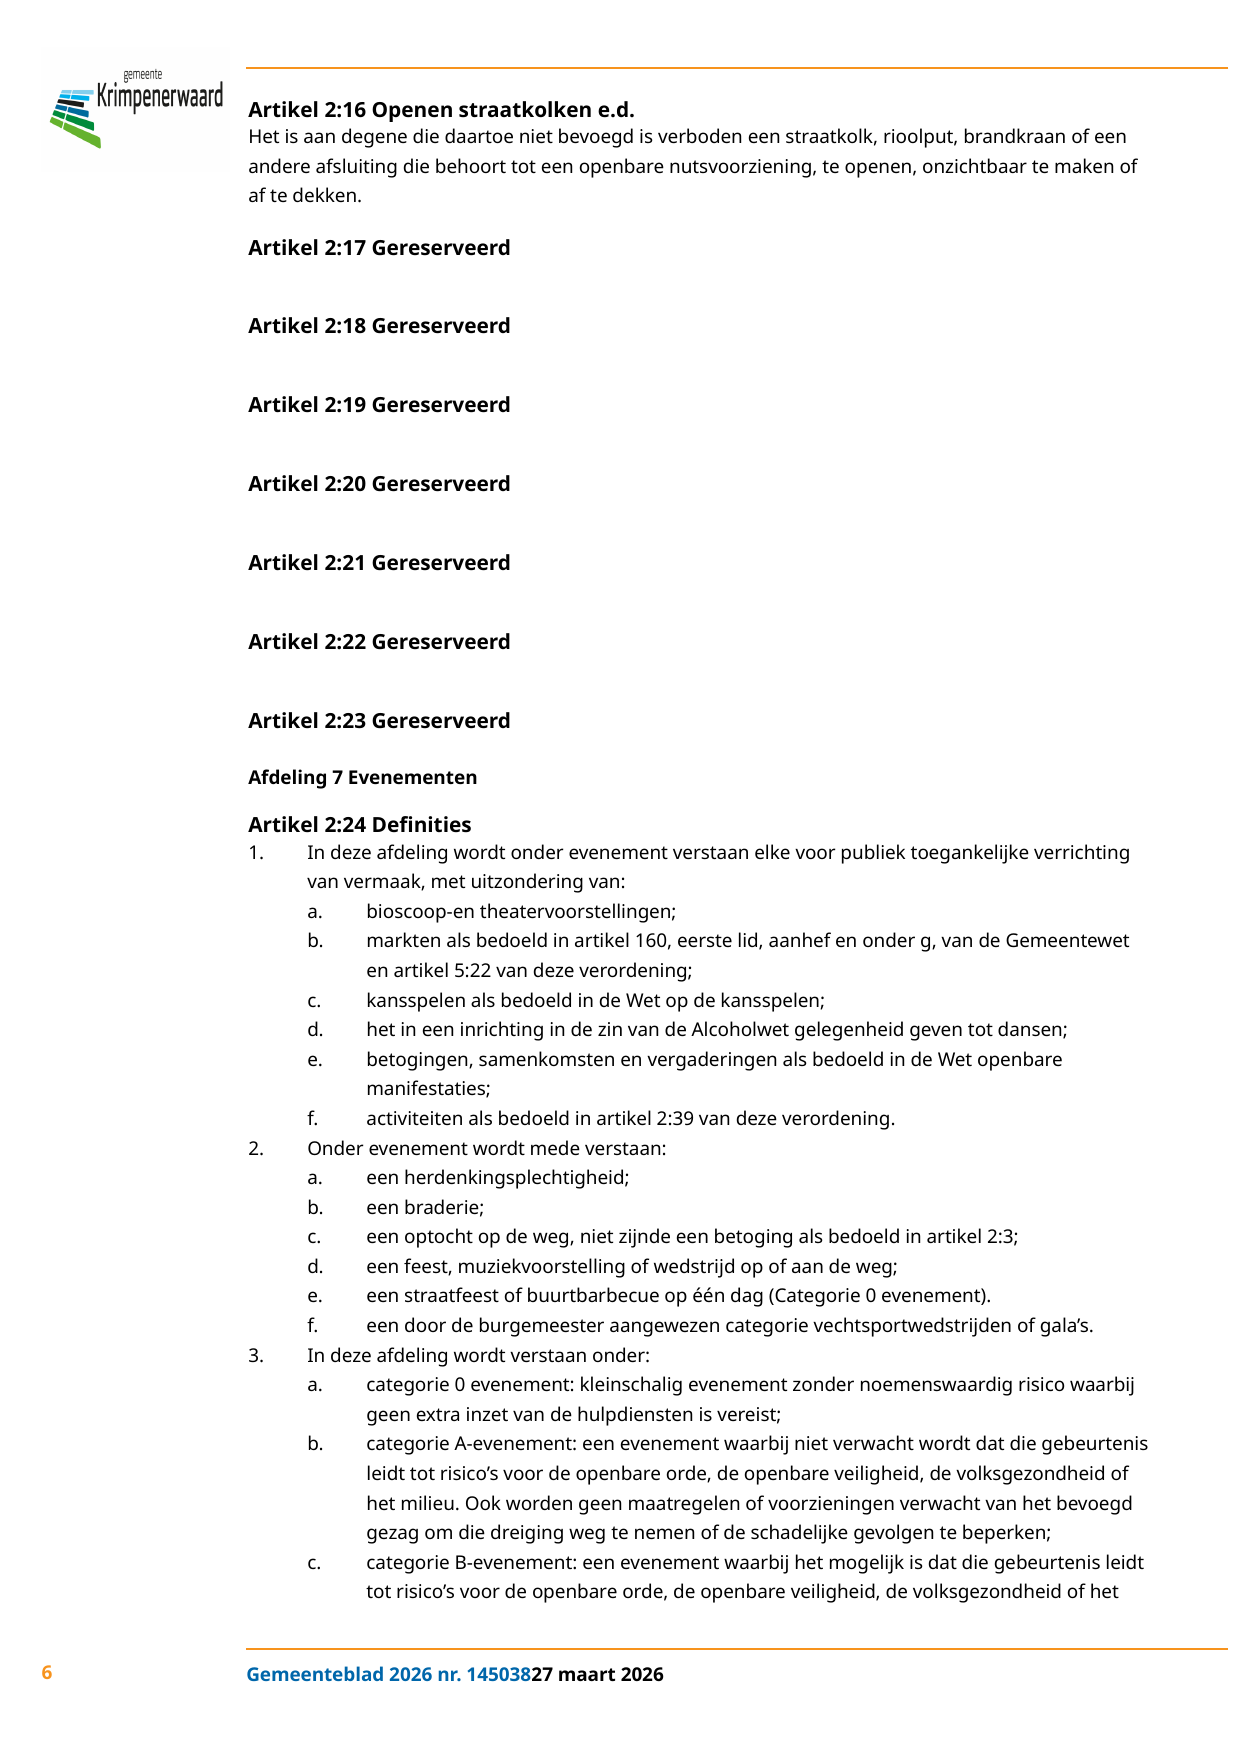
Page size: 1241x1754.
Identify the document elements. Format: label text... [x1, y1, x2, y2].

list markten als bedoeld in artikel 160, eerste lid, aanhef en onder g, van de Gemeentewet en artikel 5:22 van deze verordening; [307, 928, 1152, 983]
list bioscoop-en theatervoorstellingen; [307, 898, 1152, 924]
text Artikel 2:18 Gereserveerd [248, 312, 1152, 340]
list een feest, muziekvoorstelling of wedstrijd op of aan de weg; [307, 1253, 1152, 1279]
list In deze afdeling wordt onder evenement verstaan elke voor publiek toegankelijke verrichting van vermaak, met uitzondering van: [248, 839, 1152, 894]
text Het is aan degene die daartoe niet bevoegd is verboden een straatkolk, rioolput, brandkraan of een andere afsluiting die behoort tot een openbare nutsvoorziening, te openen, onzichtbaar te maken of af te dekken. [248, 123, 1152, 208]
list In deze afdeling wordt verstaan onder: [248, 1342, 1152, 1368]
picture [41, 47, 231, 172]
list categorie B-evenement: een evenement waarbij het mogelijk is dat die gebeurtenis leidt tot risico’s voor de openbare orde, de openbare veiligheid, de volksgezondheid of het [307, 1549, 1152, 1604]
text Artikel 2:22 Gereserveerd [248, 627, 1152, 656]
text Afdeling 7 Evenementen [248, 764, 1152, 790]
text Artikel 2:20 Gereserveerd [248, 469, 1152, 498]
text Artikel 2:17 Gereserveerd [248, 233, 1152, 261]
list een straatfeest of buurtbarbecue op één dag (Categorie 0 evenement). [307, 1283, 1152, 1308]
list categorie A-evenement: een evenement waarbij niet verwacht wordt dat die gebeurtenis leidt tot risico’s voor de openbare orde, de openbare veiligheid, de volksgezondheid of het milieu. Ook worden geen maatregelen of voorzieningen verwacht van het bevoegd gezag om die dreiging weg te nemen of de schadelijke gevolgen te beperken; [307, 1431, 1152, 1545]
list het in een inrichting in de zin van de Alcoholwet gelegenheid geven tot dansen; [307, 1016, 1152, 1042]
text Artikel 2:23 Gereserveerd [248, 706, 1152, 734]
list activiteiten als bedoeld in artikel 2:39 van deze verordening. [307, 1105, 1152, 1131]
list een braderie; [307, 1194, 1152, 1220]
list categorie 0 evenement: kleinschalig evenement zonder noemenswaardig risico waarbij geen extra inzet van de hulpdiensten is vereist; [307, 1371, 1152, 1427]
list een door de burgemeester aangewezen categorie vechtsportwedstrijden of gala’s. [307, 1312, 1152, 1338]
list een optocht op de weg, niet zijnde een betoging als bedoeld in artikel 2:3; [307, 1223, 1152, 1249]
text Artikel 2:21 Gereserveerd [248, 548, 1152, 577]
list betogingen, samenkomsten en vergaderingen als bedoeld in de Wet openbare manifestaties; [307, 1046, 1152, 1101]
list kansspelen als bedoeld in de Wet op de kansspelen; [307, 987, 1152, 1013]
text Artikel 2:16 Openen straatkolken e.d. [248, 95, 1152, 123]
list een herdenkingsplechtigheid; [307, 1164, 1152, 1190]
text Artikel 2:19 Gereserveerd [248, 391, 1152, 419]
text Artikel 2:24 Definities [248, 811, 1152, 839]
list Onder evenement wordt mede verstaan: [248, 1135, 1152, 1161]
